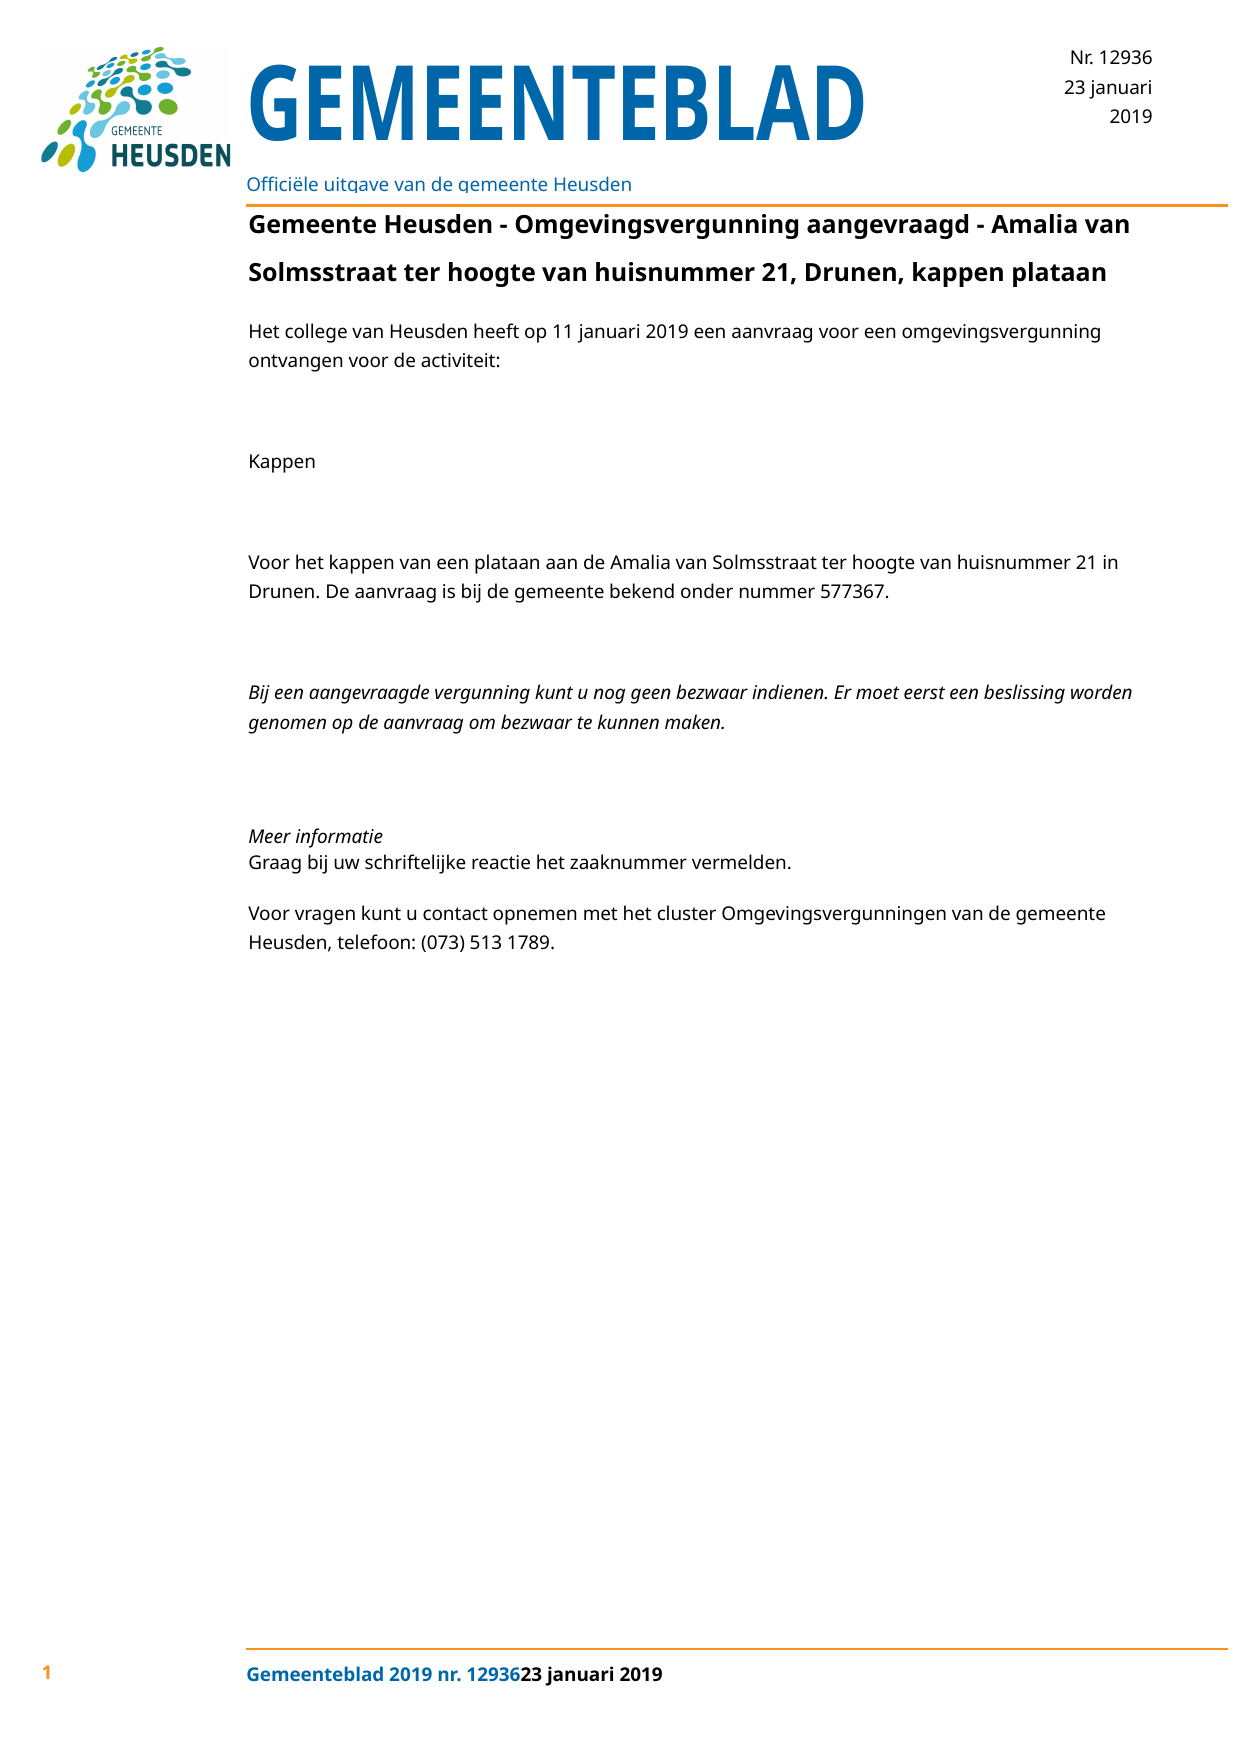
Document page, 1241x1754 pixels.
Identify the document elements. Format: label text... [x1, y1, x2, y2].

text Graag bij uw schriftelijke reactie het zaaknummer vermelden. [248, 849, 1152, 875]
text Kappen [248, 448, 1152, 474]
picture [41, 47, 231, 172]
text Voor vragen kunt u contact opnemen met het cluster Omgevingsvergunningen van de gemeente Heusden, telefoon: (073) 513 1789. [248, 900, 1152, 955]
text Meer informatie [248, 823, 1152, 849]
text Gemeente Heusden - Omgevingsvergunning aangevraagd - Amalia van Solmsstraat ter hoogte van huisnummer 21, Drunen, kappen plataan [248, 207, 1152, 288]
text Voor het kappen van een plataan aan de Amalia van Solmsstraat ter hoogte van huisnummer 21 in Drunen. De aanvraag is bij de gemeente bekend onder nummer 577367. [248, 549, 1152, 604]
text Het college van Heusden heeft op 11 januari 2019 een aanvraag voor een omgevingsvergunning ontvangen voor de activiteit: [248, 318, 1152, 373]
text Bij een aangevraagde vergunning kunt u nog geen bezwaar indienen. Er moet eerst een beslissing worden genomen op de aanvraag om bezwaar te kunnen maken. [248, 679, 1152, 735]
